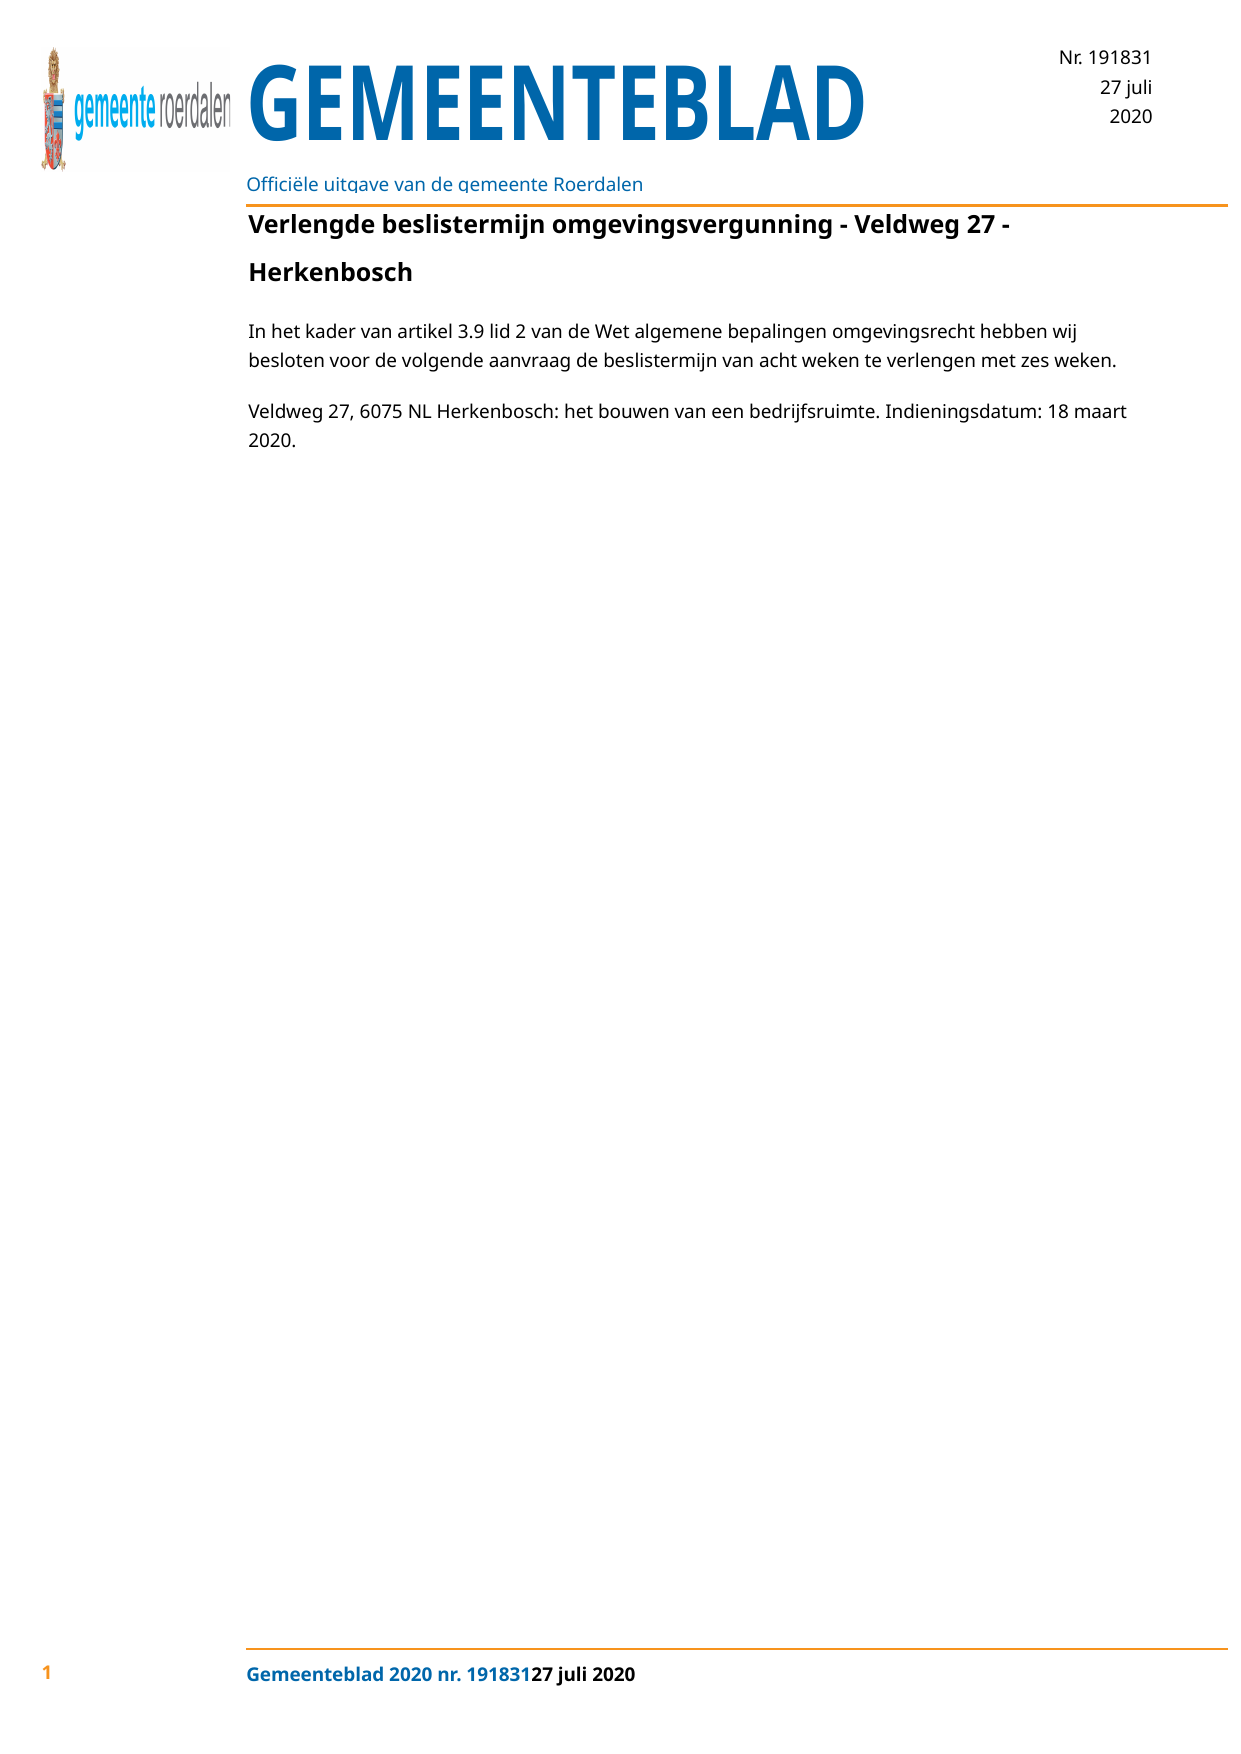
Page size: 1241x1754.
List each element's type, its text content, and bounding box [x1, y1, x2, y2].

text Verlengde beslistermijn omgevingsvergunning - Veldweg 27 - Herkenbosch [248, 207, 1152, 288]
text Veldweg 27, 6075 NL Herkenbosch: het bouwen van een bedrijfsruimte. Indieningsdatum: 18 maart 2020. [248, 398, 1152, 453]
picture [41, 47, 231, 172]
text In het kader van artikel 3.9 lid 2 van de Wet algemene bepalingen omgevingsrecht hebben wij besloten voor de volgende aanvraag de beslistermijn van acht weken te verlengen met zes weken. [248, 318, 1152, 373]
